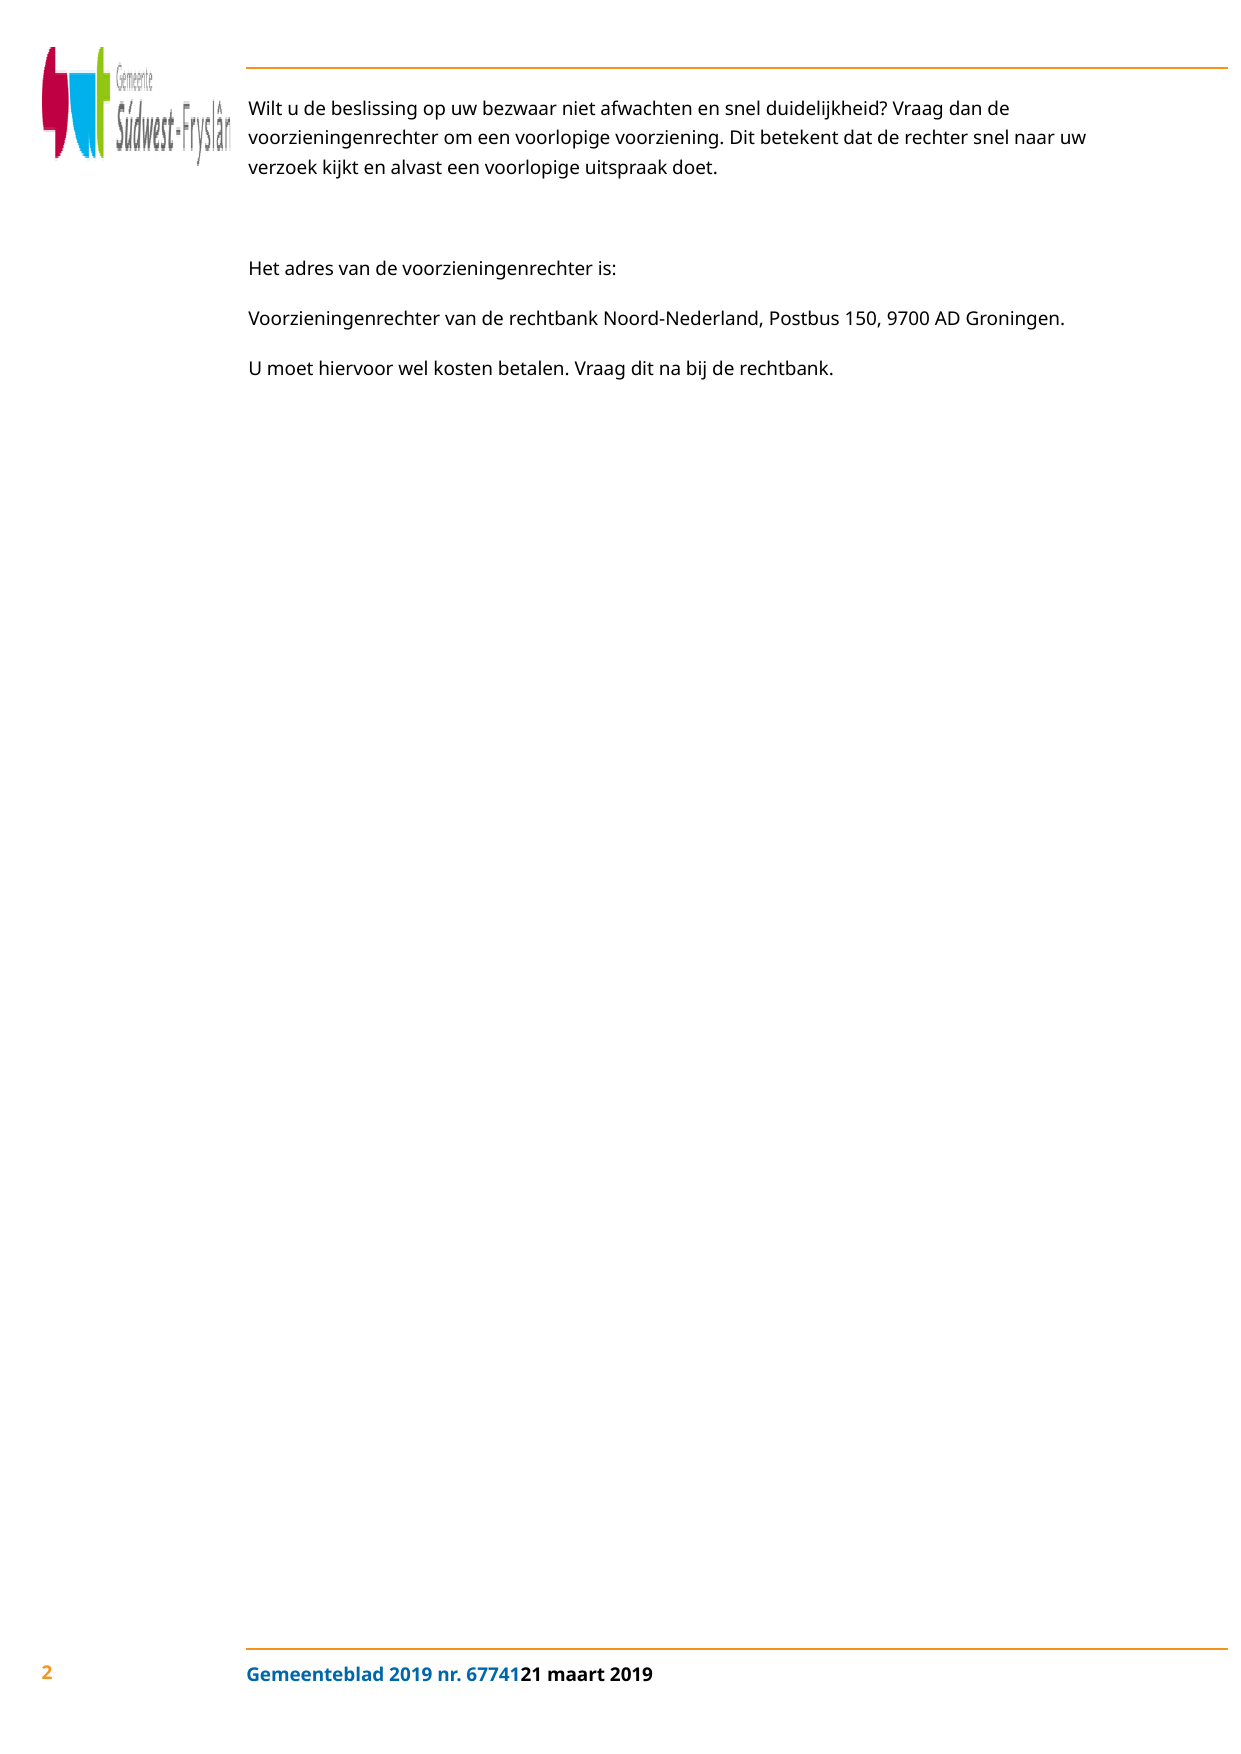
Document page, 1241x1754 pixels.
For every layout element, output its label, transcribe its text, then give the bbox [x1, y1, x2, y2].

picture [41, 47, 231, 172]
text U moet hiervoor wel kosten betalen. Vraag dit na bij de rechtbank. [248, 356, 1152, 381]
text Wilt u de beslissing op uw bezwaar niet afwachten en snel duidelijkheid? Vraag dan de voorzieningenrechter om een voorlopige voorziening. Dit betekent dat de rechter snel naar uw verzoek kijkt en alvast een voorlopige uitspraak doet. [248, 95, 1152, 180]
text Het adres van de voorzieningenrechter is: [248, 255, 1152, 281]
text Voorzieningenrechter van de rechtbank Noord-Nederland, Postbus 150, 9700 AD Groningen. [248, 305, 1152, 331]
